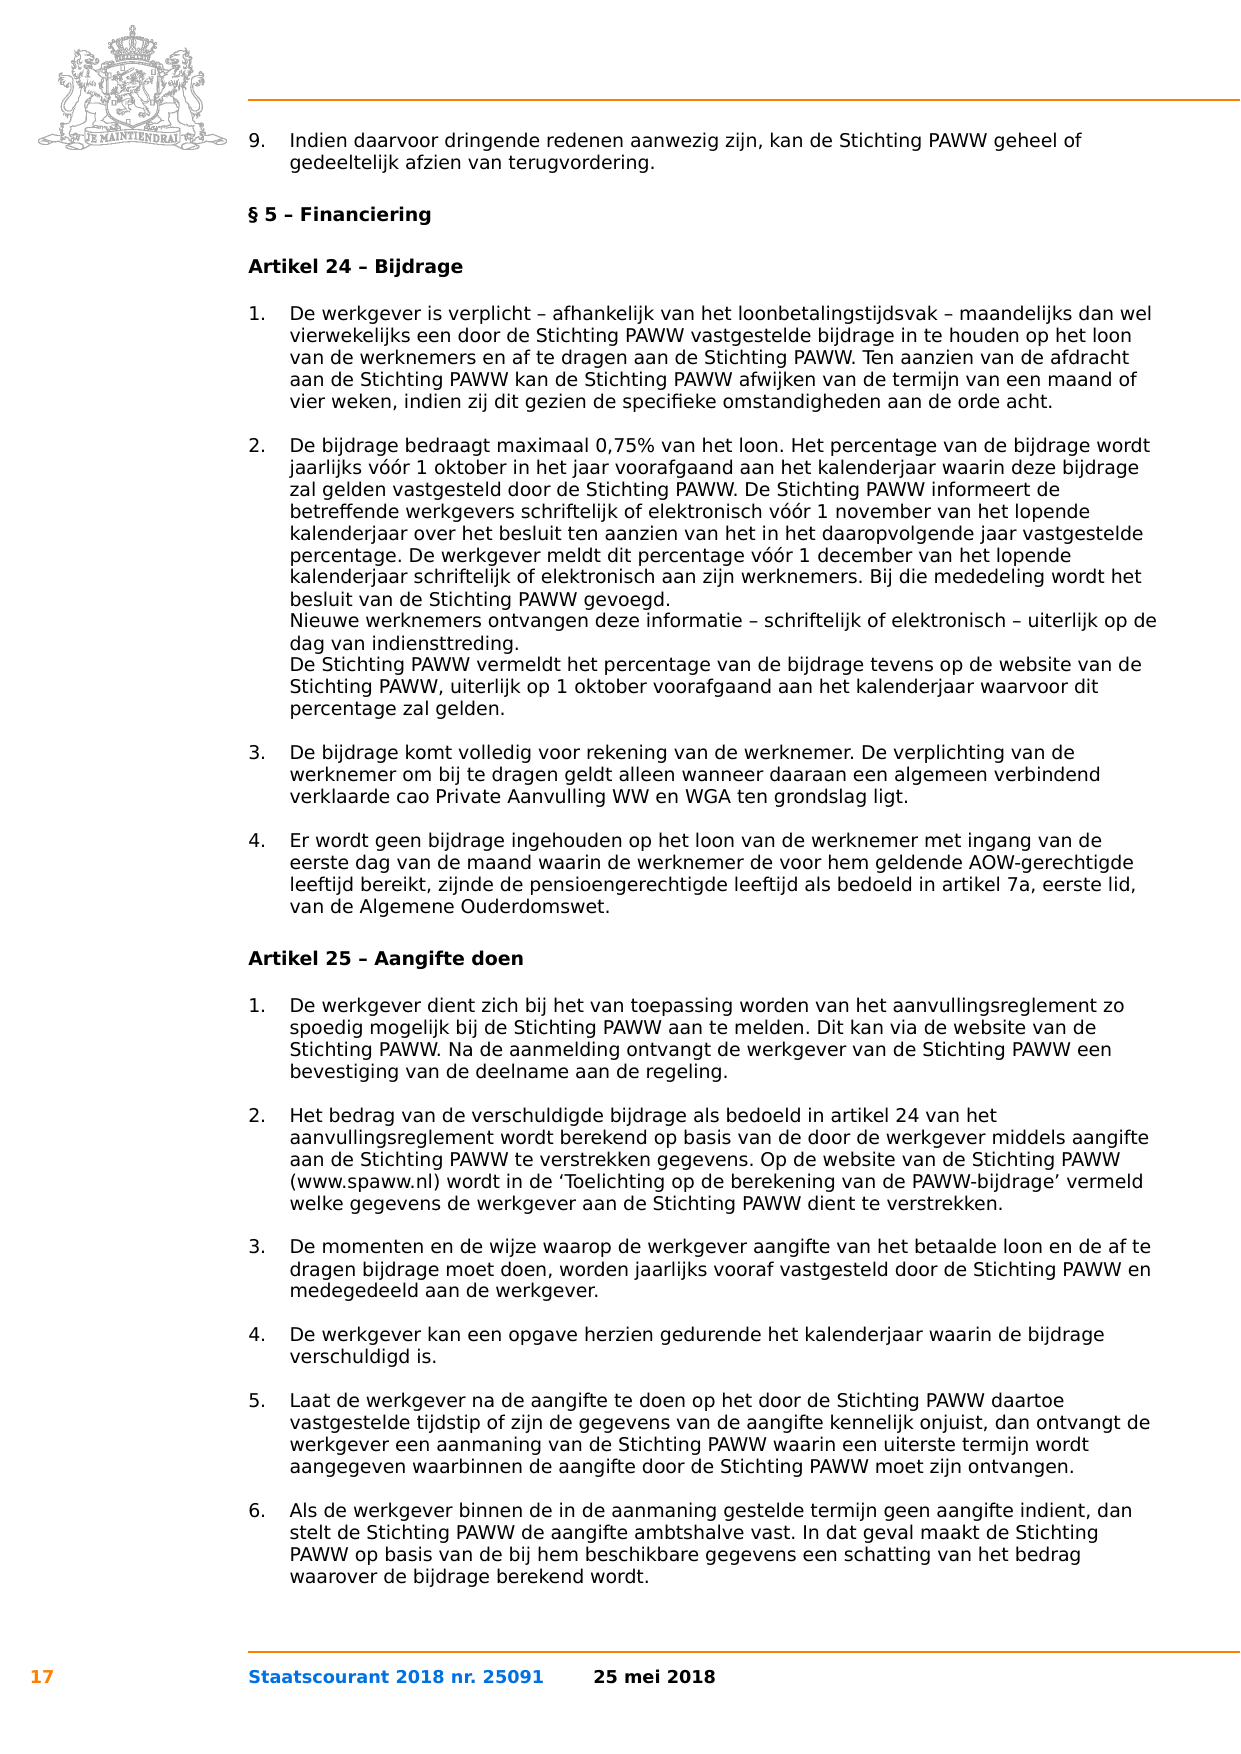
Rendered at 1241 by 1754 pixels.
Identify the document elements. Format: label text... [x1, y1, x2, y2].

subtitle § 5 – Financiering [248, 204, 1163, 226]
text 6. Als de werkgever binnen de in de aanmaning gestelde termijn geen aangifte indient, dan stelt de Stichting PAWW de aangifte ambtshalve vast. In dat geval maakt de Stichting PAWW op basis van de bij hem beschikbare gegevens een schatting van het bedrag waarover de bijdrage berekend wordt. [248, 1500, 1163, 1588]
subtitle Artikel 25 – Aangifte doen [248, 948, 1163, 970]
text 4. De werkgever kan een opgave herzien gedurende het kalenderjaar waarin de bijdrage verschuldigd is. [248, 1324, 1163, 1368]
text 5. Laat de werkgever na de aangifte te doen op het door de Stichting PAWW daartoe vastgestelde tijdstip of zijn de gegevens van de aangifte kennelijk onjuist, dan ontvangt de werkgever een aanmaning van de Stichting PAWW waarin een uiterste termijn wordt aangegeven waarbinnen de aangifte door de Stichting PAWW moet zijn ontvangen. [248, 1390, 1163, 1478]
text 4. Er wordt geen bijdrage ingehouden op het loon van de werknemer met ingang van de eerste dag van de maand waarin de werknemer de voor hem geldende AOW-gerechtigde leeftijd bereikt, zijnde de pensioengerechtigde leeftijd als bedoeld in artikel 7a, eerste lid, van de Algemene Ouderdomswet. [248, 830, 1163, 918]
picture [38, 25, 227, 150]
text 2. Het bedrag van de verschuldigde bijdrage als bedoeld in artikel 24 van het aanvullingsreglement wordt berekend op basis van de door de werkgever middels aangifte aan de Stichting PAWW te verstrekken gegevens. Op de website van de Stichting PAWW (www.spaww.nl) wordt in de ‘Toelichting op de berekening van de PAWW-bijdrage’ vermeld welke gegevens de werkgever aan de Stichting PAWW dient te verstrekken. [248, 1105, 1163, 1214]
text 1. De werkgever is verplicht – afhankelijk van het loonbetalingstijdsvak – maandelijks dan wel vierwekelijks een door de Stichting PAWW vastgestelde bijdrage in te houden op het loon van de werknemers en af te dragen aan de Stichting PAWW. Ten aanzien van de afdracht aan de Stichting PAWW kan de Stichting PAWW afwijken van de termijn van een maand of vier weken, indien zij dit gezien de specifieke omstandigheden aan de orde acht. [248, 303, 1163, 413]
text 2. De bijdrage bedraagt maximaal 0,75% van het loon. Het percentage van de bijdrage wordt jaarlijks vóór 1 oktober in het jaar voorafgaand aan het kalenderjaar waarin deze bijdrage zal gelden vastgesteld door de Stichting PAWW. De Stichting PAWW informeert de betreffende werkgevers schriftelijk of elektronisch vóór 1 november van het lopende kalenderjaar over het besluit ten aanzien van het in het daaropvolgende jaar vastgestelde percentage. De werkgever meldt dit percentage vóór 1 december van het lopende kalenderjaar schriftelijk of elektronisch aan zijn werknemers. Bij die mededeling wordt het besluit van de Stichting PAWW gevoegd. [248, 434, 1163, 610]
text Nieuwe werknemers ontvangen deze informatie – schriftelijk of elektronisch – uiterlijk op de dag van indiensttreding. [289, 610, 1163, 654]
text 1. De werkgever dient zich bij het van toepassing worden van het aanvullingsreglement zo spoedig mogelijk bij de Stichting PAWW aan te melden. Dit kan via de website van de Stichting PAWW. Na de aanmelding ontvangt de werkgever van de Stichting PAWW een bevestiging van de deelname aan de regeling. [248, 995, 1163, 1083]
text 3. De momenten en de wijze waarop de werkgever aangifte van het betaalde loon en de af te dragen bijdrage moet doen, worden jaarlijks vooraf vastgesteld door de Stichting PAWW en medegedeeld aan de werkgever. [248, 1236, 1163, 1302]
text De Stichting PAWW vermeldt het percentage van de bijdrage tevens op de website van de Stichting PAWW, uiterlijk op 1 oktober voorafgaand aan het kalenderjaar waarvoor dit percentage zal gelden. [289, 654, 1163, 720]
text 9. Indien daarvoor dringende redenen aanwezig zijn, kan de Stichting PAWW geheel of gedeeltelijk afzien van terugvordering. [248, 130, 1163, 174]
subtitle Artikel 24 – Bijdrage [248, 256, 1163, 278]
text 3. De bijdrage komt volledig voor rekening van de werknemer. De verplichting van de werknemer om bij te dragen geldt alleen wanneer daaraan een algemeen verbindend verklaarde cao Private Aanvulling WW en WGA ten grondslag ligt. [248, 742, 1163, 808]
